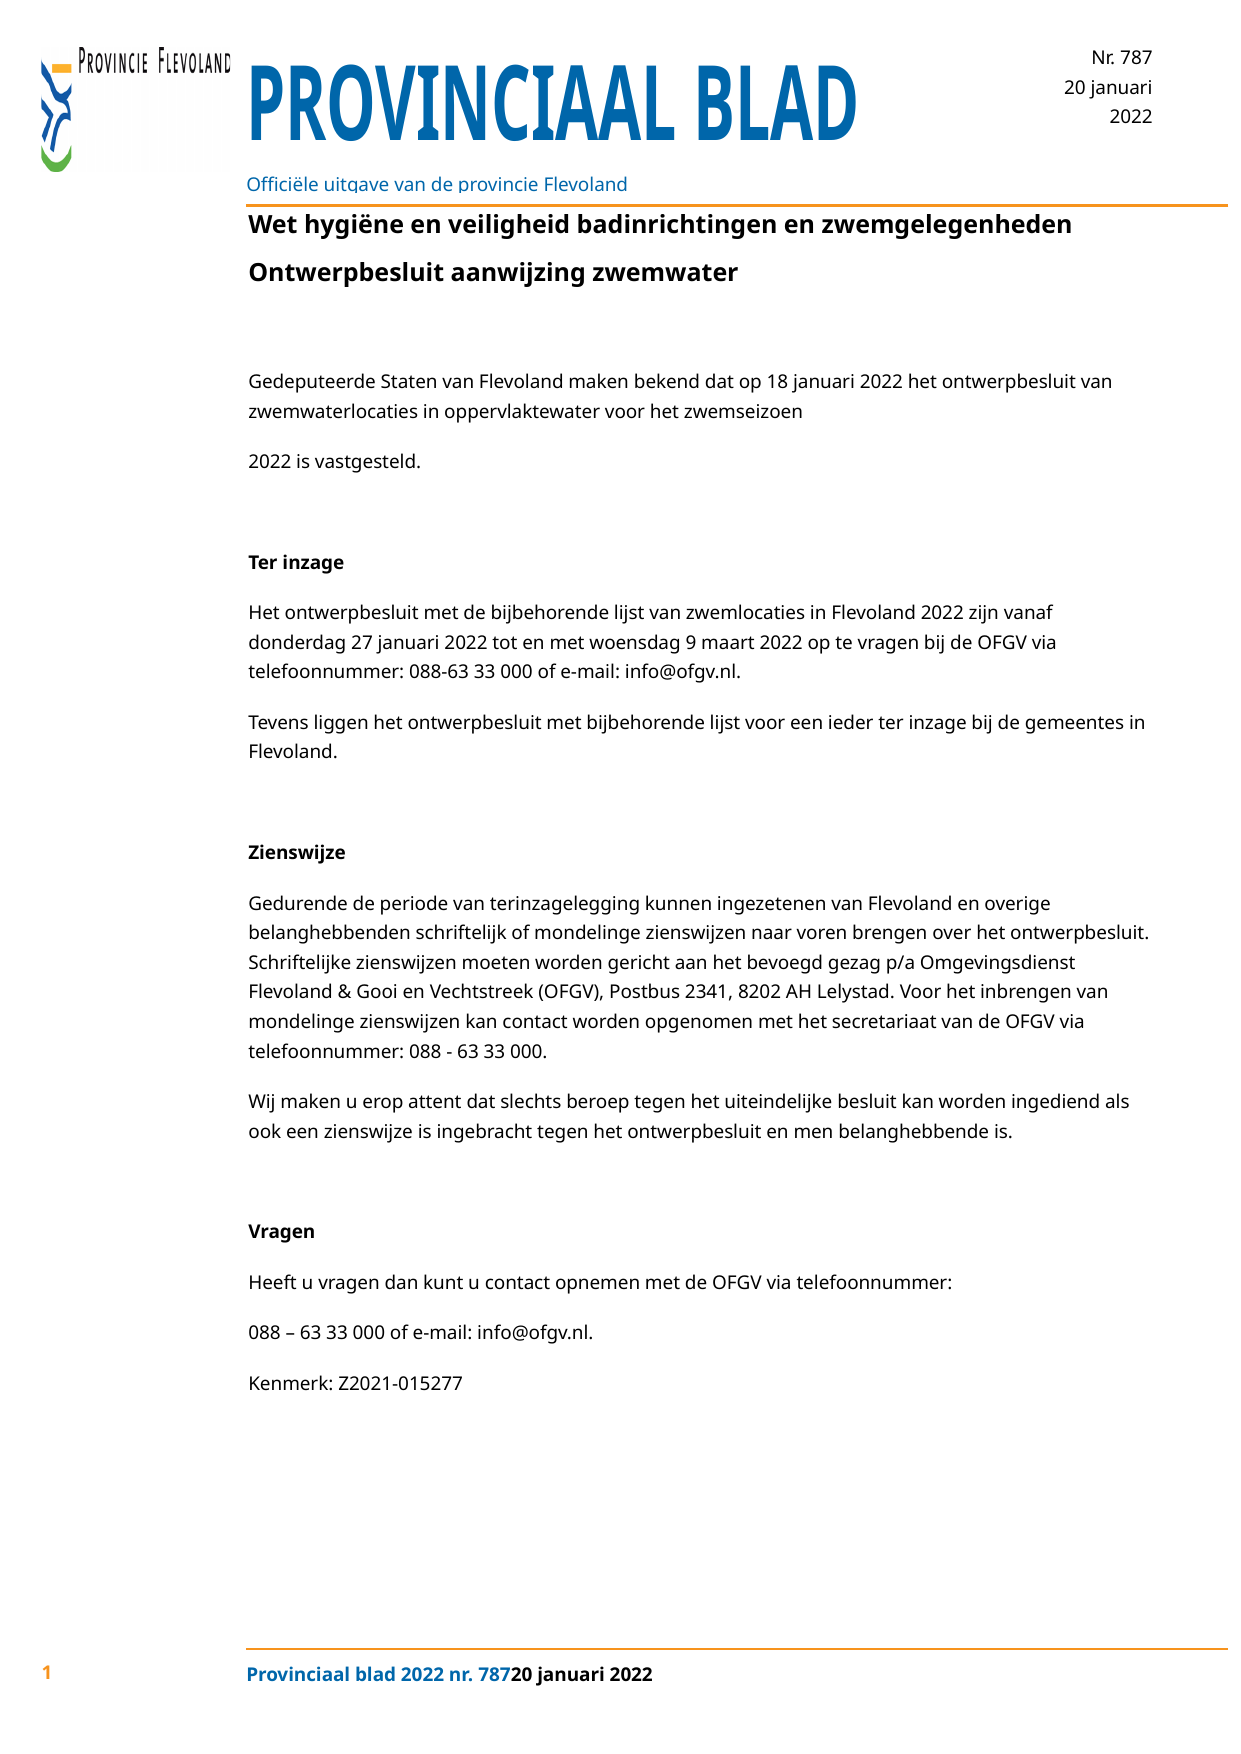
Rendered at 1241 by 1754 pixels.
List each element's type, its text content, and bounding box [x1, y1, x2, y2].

text Ter inzage [248, 549, 1152, 575]
text Zienswijze [248, 839, 1152, 865]
text Gedurende de periode van terinzagelegging kunnen ingezetenen van Flevoland en overige belanghebbenden schriftelijk of mondelinge zienswijzen naar voren brengen over het ontwerpbesluit. Schriftelijke zienswijzen moeten worden gericht aan het bevoegd gezag p/a Omgevingsdienst Flevoland & Gooi en Vechtstreek (OFGV), Postbus 2341, 8202 AH Lelystad. Voor het inbrengen van mondelinge zienswijzen kan contact worden opgenomen met het secretariaat van de OFGV via telefoonnummer: 088 - 63 33 000. [248, 890, 1152, 1064]
picture [41, 47, 231, 172]
text Vragen [248, 1219, 1152, 1244]
text Het ontwerpbesluit met de bijbehorende lijst van zwemlocaties in Flevoland 2022 zijn vanaf donderdag 27 januari 2022 tot en met woensdag 9 maart 2022 op te vragen bij de OFGV via telefoonnummer: 088-63 33 000 of e-mail: info@ofgv.nl. [248, 599, 1152, 684]
text Tevens liggen het ontwerpbesluit met bijbehorende lijst voor een ieder ter inzage bij de gemeentes in Flevoland. [248, 709, 1152, 764]
text 2022 is vastgesteld. [248, 448, 1152, 474]
text Heeft u vragen dan kunt u contact opnemen met de OFGV via telefoonnummer: [248, 1269, 1152, 1295]
text Wij maken u erop attent dat slechts beroep tegen het uiteindelijke besluit kan worden ingediend als ook een zienswijze is ingebracht tegen het ontwerpbesluit en men belanghebbende is. [248, 1088, 1152, 1144]
text Kenmerk: Z2021-015277 [248, 1370, 1152, 1396]
text Gedeputeerde Staten van Flevoland maken bekend dat op 18 januari 2022 het ontwerpbesluit van zwemwaterlocaties in oppervlaktewater voor het zwemseizoen [248, 368, 1152, 424]
text 088 – 63 33 000 of e-mail: info@ofgv.nl. [248, 1319, 1152, 1345]
text Wet hygiëne en veiligheid badinrichtingen en zwemgelegenheden Ontwerpbesluit aanwijzing zwemwater [248, 207, 1152, 288]
